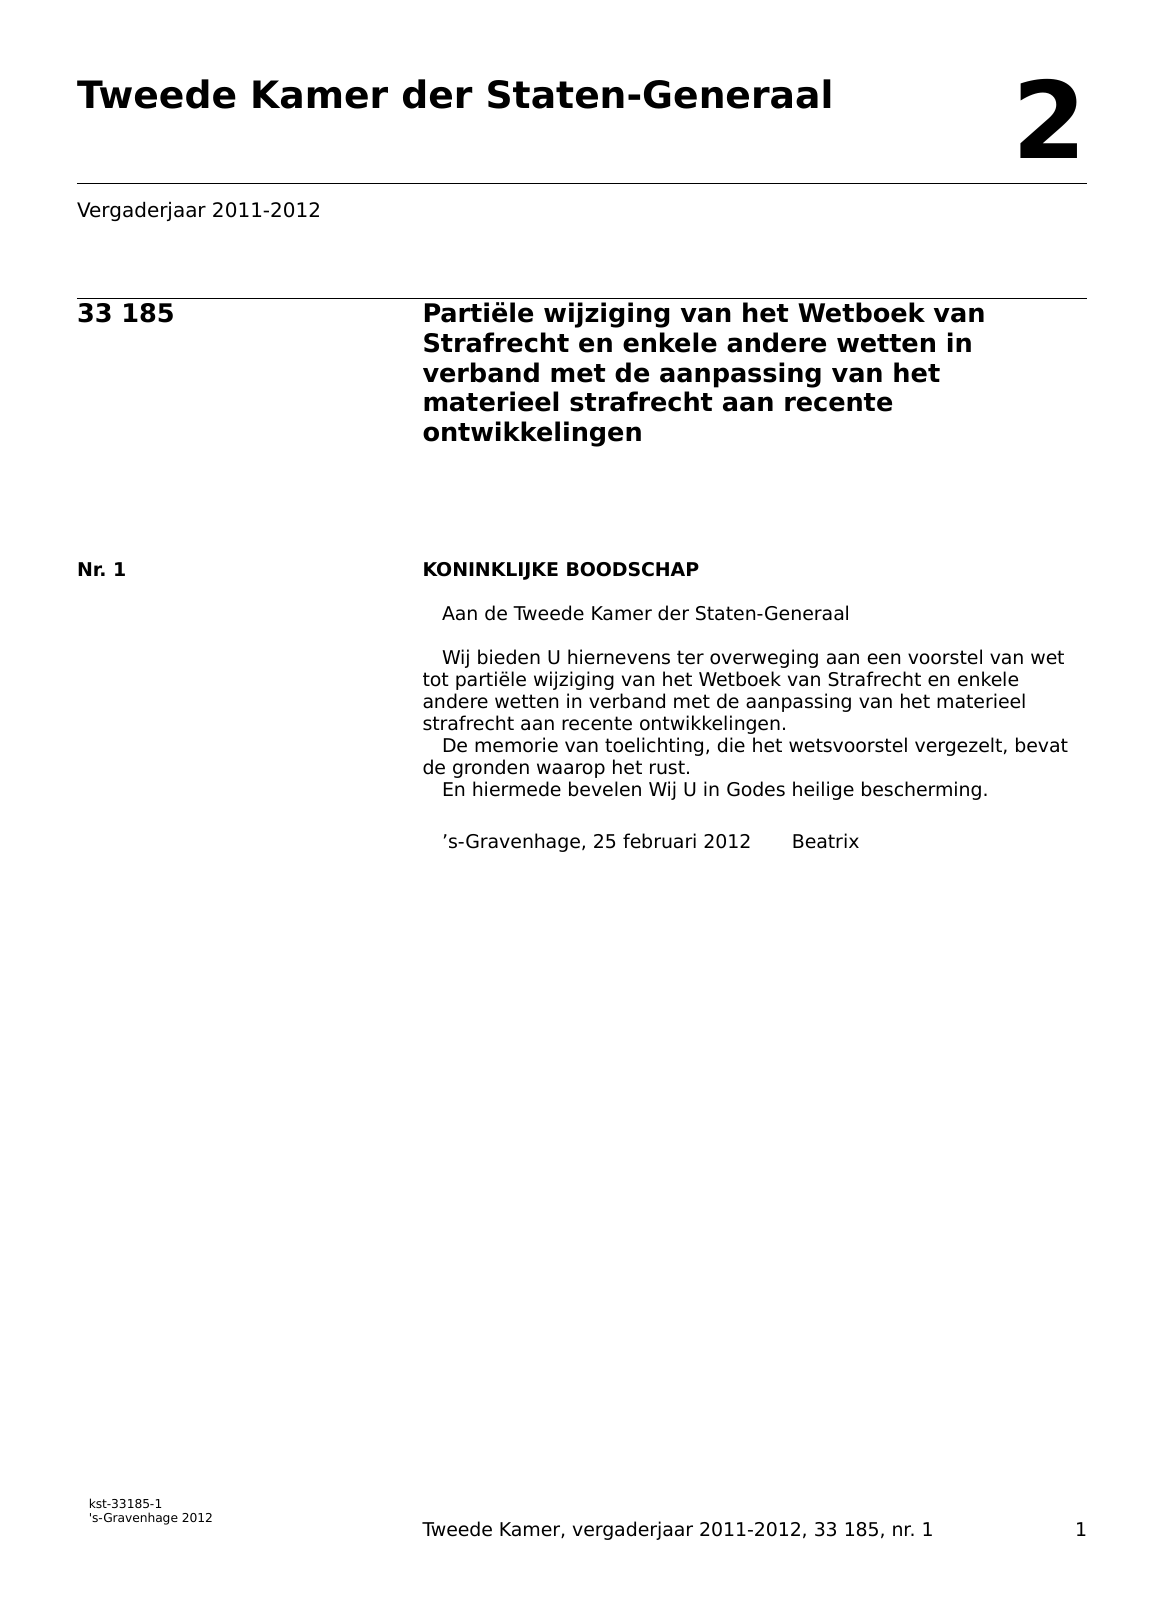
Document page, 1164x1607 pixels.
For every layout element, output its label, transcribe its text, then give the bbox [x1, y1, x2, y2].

subtitle Nr. 1 KONINKLIJKE BOODSCHAP [77, 558, 1087, 580]
table_cell Vergaderjaar 2011-2012 [77, 184, 1087, 298]
subtitle 33 185 Partiële wijziging van het Wetboek van Strafrecht en enkele andere wetten in verband met de aanpassing van het materieel strafrecht aan recente ontwikkelingen [77, 299, 1087, 447]
table_header 2 [886, 59, 1087, 183]
text De memorie van toelichting, die het wetsvoorstel vergezelt, bevat de gronden waarop het rust. [422, 735, 1087, 779]
text ’s-Gravenhage, 25 februari 2012 Beatrix [422, 831, 1087, 853]
text Aan de Tweede Kamer der Staten-Generaal [422, 603, 1087, 624]
text 's-Gravenhage 2012 [88, 1511, 323, 1525]
table_header Tweede Kamer der Staten-Generaal [77, 59, 886, 183]
text En hiermede bevelen Wij U in Godes heilige bescherming. [422, 779, 1087, 801]
text Wij bieden U hiernevens ter overweging aan een voorstel van wet tot partiële wijziging van het Wetboek van Strafrecht en enkele andere wetten in verband met de aanpassing van het materieel strafrecht aan recente ontwikkelingen. [422, 647, 1087, 735]
text kst-33185-1 [88, 1497, 323, 1511]
